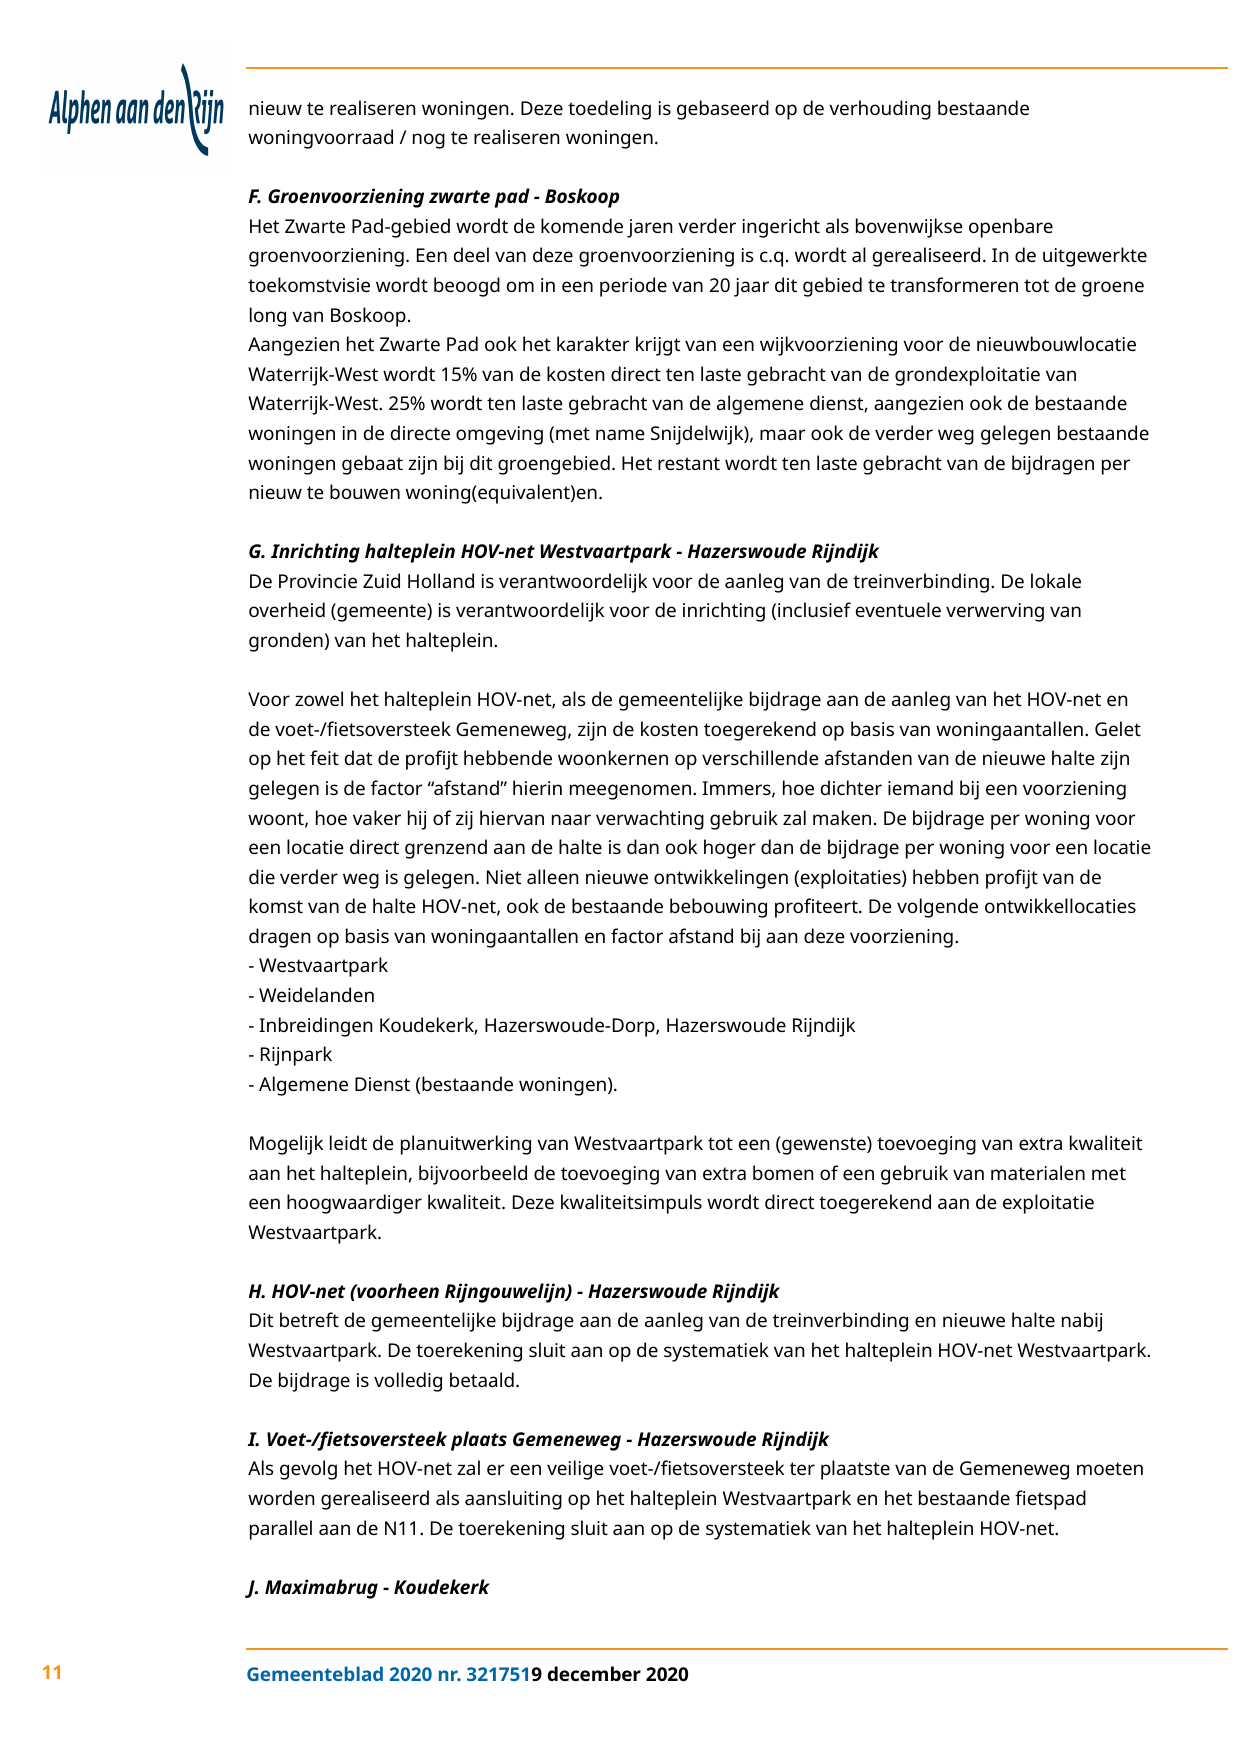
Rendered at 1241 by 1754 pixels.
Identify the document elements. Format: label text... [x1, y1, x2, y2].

text - Westvaartpark [248, 953, 1152, 978]
text F. Groenvoorziening zwarte pad - Boskoop [248, 183, 1152, 209]
text Voor zowel het halteplein HOV-net, als de gemeentelijke bijdrage aan de aanleg van het HOV-net en de voet-/fietsoversteek Gemeneweg, zijn de kosten toegerekend op basis van woningaantallen. Gelet op het feit dat de profijt hebbende woonkernen op verschillende afstanden van de nieuwe halte zijn gelegen is de factor “afstand” hierin meegenomen. Immers, hoe dichter iemand bij een voorziening woont, hoe vaker hij of zij hiervan naar verwachting gebruik zal maken. De bijdrage per woning voor een locatie direct grenzend aan de halte is dan ook hoger dan de bijdrage per woning voor een locatie die verder weg is gelegen. Niet alleen nieuwe ontwikkelingen (exploitaties) hebben profijt van de komst van de halte HOV-net, ook de bestaande bebouwing profiteert. De volgende ontwikkellocaties dragen op basis van woningaantallen en factor afstand bij aan deze voorziening. [248, 686, 1152, 949]
text G. Inrichting halteplein HOV-net Westvaartpark - Hazerswoude Rijndijk [248, 538, 1152, 564]
text J. Maximabrug - Koudekerk [248, 1574, 1152, 1600]
text nieuw te realiseren woningen. Deze toedeling is gebaseerd op de verhouding bestaande woningvoorraad / nog te realiseren woningen. [248, 95, 1152, 150]
picture [41, 47, 231, 172]
text Aangezien het Zwarte Pad ook het karakter krijgt van een wijkvoorziening voor de nieuwbouwlocatie Waterrijk-West wordt 15% van de kosten direct ten laste gebracht van de grondexploitatie van Waterrijk-West. 25% wordt ten laste gebracht van de algemene dienst, aangezien ook de bestaande woningen in de directe omgeving (met name Snijdelwijk), maar ook de verder weg gelegen bestaande woningen gebaat zijn bij dit groengebied. Het restant wordt ten laste gebracht van de bijdragen per nieuw te bouwen woning(equivalent)en. [248, 331, 1152, 505]
text - Inbreidingen Koudekerk, Hazerswoude-Dorp, Hazerswoude Rijndijk [248, 1012, 1152, 1038]
text H. HOV-net (voorheen Rijngouwelijn) - Hazerswoude Rijndijk [248, 1278, 1152, 1304]
text - Algemene Dienst (bestaande woningen). [248, 1071, 1152, 1097]
text - Rijnpark [248, 1041, 1152, 1067]
text De Provincie Zuid Holland is verantwoordelijk voor de aanleg van de treinverbinding. De lokale overheid (gemeente) is verantwoordelijk voor de inrichting (inclusief eventuele verwerving van gronden) van het halteplein. [248, 568, 1152, 653]
text Dit betreft de gemeentelijke bijdrage aan de aanleg van de treinverbinding en nieuwe halte nabij Westvaartpark. De toerekening sluit aan op de systematiek van het halteplein HOV-net Westvaartpark. De bijdrage is volledig betaald. [248, 1308, 1152, 1393]
text Mogelijk leidt de planuitwerking van Westvaartpark tot een (gewenste) toevoeging van extra kwaliteit aan het halteplein, bijvoorbeeld de toevoeging van extra bomen of een gebruik van materialen met een hoogwaardiger kwaliteit. Deze kwaliteitsimpuls wordt direct toegerekend aan de exploitatie Westvaartpark. [248, 1130, 1152, 1245]
text I. Voet-/fietsoversteek plaats Gemeneweg - Hazerswoude Rijndijk [248, 1426, 1152, 1452]
text Het Zwarte Pad-gebied wordt de komende jaren verder ingericht als bovenwijkse openbare groenvoorziening. Een deel van deze groenvoorziening is c.q. wordt al gerealiseerd. In de uitgewerkte toekomstvisie wordt beoogd om in een periode van 20 jaar dit gebied te transformeren tot de groene long van Boskoop. [248, 213, 1152, 328]
text - Weidelanden [248, 982, 1152, 1008]
text Als gevolg het HOV-net zal er een veilige voet-/fietsoversteek ter plaatste van de Gemeneweg moeten worden gerealiseerd als aansluiting op het halteplein Westvaartpark en het bestaande fietspad parallel aan de N11. De toerekening sluit aan op de systematiek van het halteplein HOV-net. [248, 1456, 1152, 1541]
